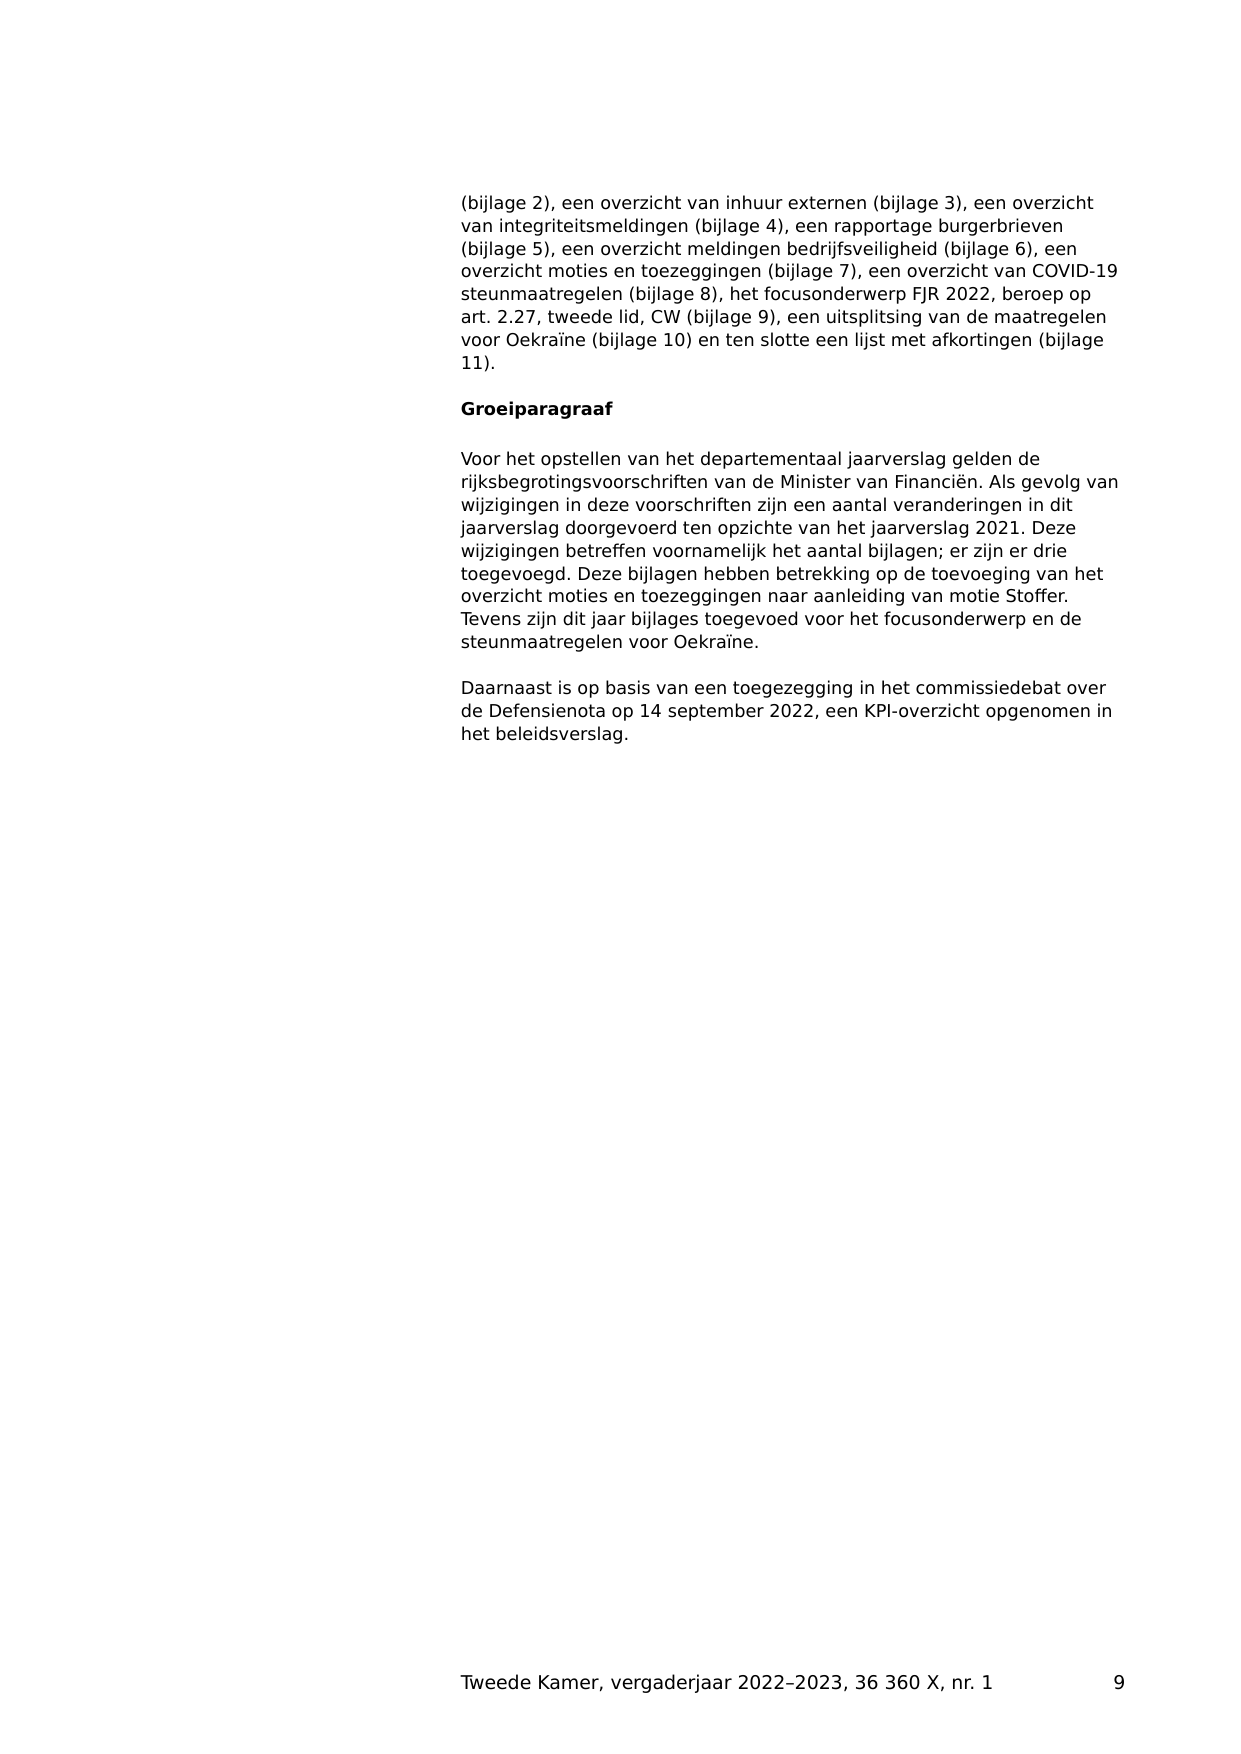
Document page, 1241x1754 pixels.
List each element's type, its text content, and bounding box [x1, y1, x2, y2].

text Voor het opstellen van het departementaal jaarverslag gelden de rijksbegrotingsvoorschriften van de Minister van Financiën. Als gevolg van wijzigingen in deze voorschriften zijn een aantal veranderingen in dit jaarverslag doorgevoerd ten opzichte van het jaarverslag 2021. Deze wijzigingen betreffen voornamelijk het aantal bijlagen; er zijn er drie toegevoegd. Deze bijlagen hebben betrekking op de toevoeging van het overzicht moties en toezeggingen naar aanleiding van motie Stoffer. Tevens zijn dit jaar bijlages toegevoed voor het focusonderwerp en de steunmaatregelen voor Oekraïne. [461, 447, 1125, 653]
text Groeiparagraaf [461, 397, 1125, 420]
text (bijlage 2), een overzicht van inhuur externen (bijlage 3), een overzicht van integriteitsmeldingen (bijlage 4), een rapportage burgerbrieven (bijlage 5), een overzicht meldingen bedrijfsveiligheid (bijlage 6), een overzicht moties en toezeggingen (bijlage 7), een overzicht van COVID-19 steunmaatregelen (bijlage 8), het focusonderwerp FJR 2022, beroep op art. 2.27, tweede lid, CW (bijlage 9), een uitsplitsing van de maatregelen voor Oekraïne (bijlage 10) en ten slotte een lijst met afkortingen (bijlage 11). [461, 191, 1125, 374]
text Daarnaast is op basis van een toegezegging in het commissiedebat over de Defensienota op 14 september 2022, een KPI-overzicht opgenomen in het beleidsverslag. [461, 676, 1125, 745]
